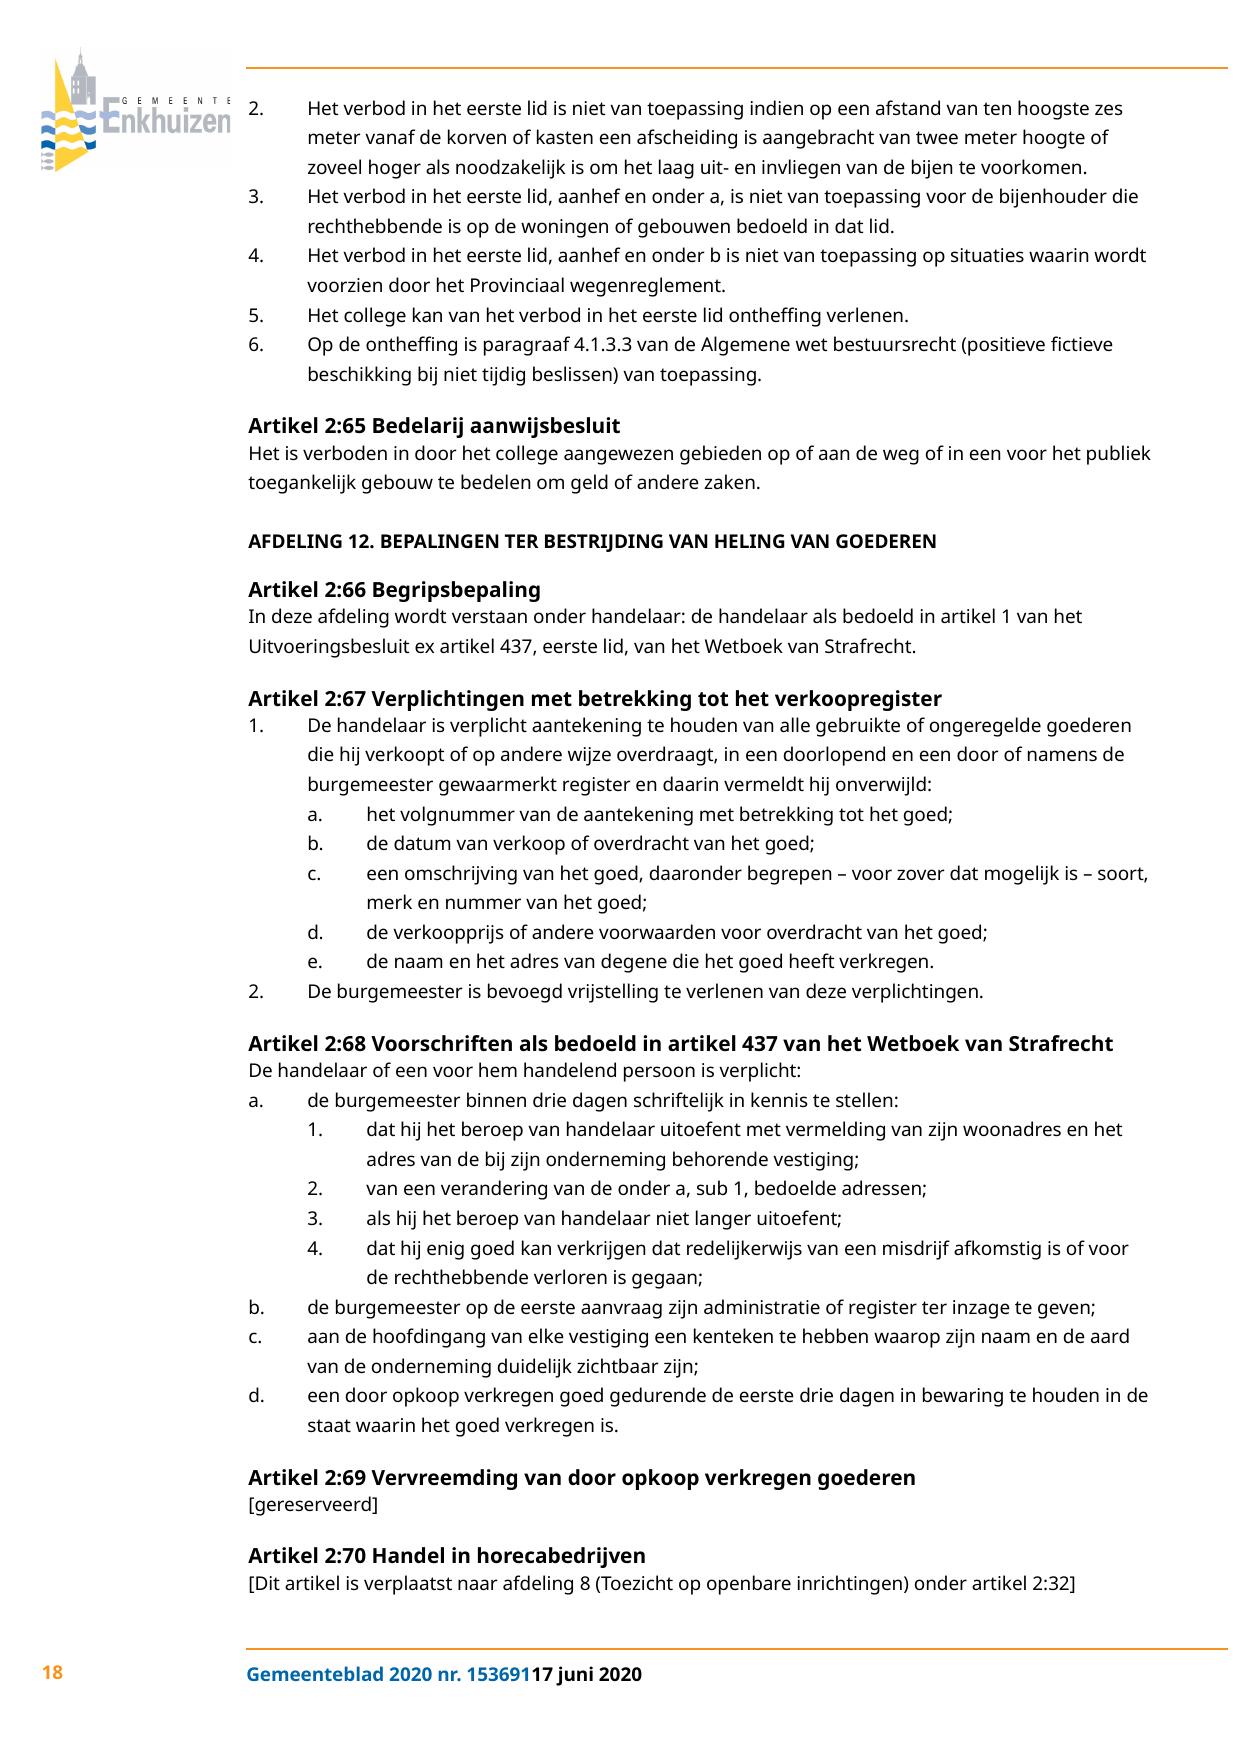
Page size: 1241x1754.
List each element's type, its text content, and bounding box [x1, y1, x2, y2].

picture [41, 47, 231, 172]
list Het verbod in het eerste lid, aanhef en onder b is niet van toepassing op situaties waarin wordt voorzien door het Provinciaal wegenreglement. [248, 243, 1152, 298]
text Artikel 2:65 Bedelarij aanwijsbesluit [248, 411, 1152, 440]
list de verkoopprijs of andere voorwaarden voor overdracht van het goed; [307, 919, 1152, 945]
text [gereserveerd] [248, 1491, 1152, 1517]
list Op de ontheffing is paragraaf 4.1.3.3 van de Algemene wet bestuursrecht (positieve fictieve beschikking bij niet tijdig beslissen) van toepassing. [248, 331, 1152, 387]
list Het college kan van het verbod in het eerste lid ontheffing verlenen. [248, 302, 1152, 328]
text Artikel 2:69 Vervreemding van door opkoop verkregen goederen [248, 1463, 1152, 1491]
text Artikel 2:66 Begripsbepaling [248, 575, 1152, 604]
text Artikel 2:70 Handel in horecabedrijven [248, 1541, 1152, 1570]
list de datum van verkoop of overdracht van het goed; [307, 830, 1152, 856]
text De handelaar of een voor hem handelend persoon is verplicht: [248, 1057, 1152, 1083]
list aan de hoofdingang van elke vestiging een kenteken te hebben waarop zijn naam en de aard van de onderneming duidelijk zichtbaar zijn; [248, 1323, 1152, 1379]
list de burgemeester op de eerste aanvraag zijn administratie of register ter inzage te geven; [248, 1294, 1152, 1319]
text [Dit artikel is verplaatst naar afdeling 8 (Toezicht op openbare inrichtingen) onder artikel 2:32] [248, 1570, 1152, 1596]
list Het verbod in het eerste lid, aanhef en onder a, is niet van toepassing voor de bijenhouder die rechthebbende is op de woningen of gebouwen bedoeld in dat lid. [248, 183, 1152, 239]
list De burgemeester is bevoegd vrijstelling te verlenen van deze verplichtingen. [248, 978, 1152, 1004]
list als hij het beroep van handelaar niet langer uitoefent; [307, 1205, 1152, 1231]
list Het verbod in het eerste lid is niet van toepassing indien op een afstand van ten hoogste zes meter vanaf de korven of kasten een afscheiding is aangebracht van twee meter hoogte of zoveel hoger als noodzakelijk is om het laag uit- en invliegen van de bijen te voorkomen. [248, 95, 1152, 180]
text In deze afdeling wordt verstaan onder handelaar: de handelaar als bedoeld in artikel 1 van het Uitvoeringsbesluit ex artikel 437, eerste lid, van het Wetboek van Strafrecht. [248, 604, 1152, 659]
text AFDELING 12. BEPALINGEN TER BESTRIJDING VAN HELING VAN GOEDEREN [248, 529, 1152, 554]
text Het is verboden in door het college aangewezen gebieden op of aan de weg of in een voor het publiek toegankelijk gebouw te bedelen om geld of andere zaken. [248, 440, 1152, 495]
list dat hij enig goed kan verkrijgen dat redelijkerwijs van een misdrijf afkomstig is of voor de rechthebbende verloren is gegaan; [307, 1235, 1152, 1290]
text Artikel 2:68 Voorschriften als bedoeld in artikel 437 van het Wetboek van Strafrecht [248, 1029, 1152, 1057]
list een door opkoop verkregen goed gedurende de eerste drie dagen in bewaring te houden in de staat waarin het goed verkregen is. [248, 1383, 1152, 1438]
list het volgnummer van de aantekening met betrekking tot het goed; [307, 801, 1152, 827]
list de burgemeester binnen drie dagen schriftelijk in kennis te stellen: [248, 1087, 1152, 1112]
text Artikel 2:67 Verplichtingen met betrekking tot het verkoopregister [248, 684, 1152, 712]
list de naam en het adres van degene die het goed heeft verkregen. [307, 949, 1152, 974]
list een omschrijving van het goed, daaronder begrepen – voor zover dat mogelijk is – soort, merk en nummer van het goed; [307, 860, 1152, 915]
list De handelaar is verplicht aantekening te houden van alle gebruikte of ongeregelde goederen die hij verkoopt of op andere wijze overdraagt, in een doorlopend en een door of namens de burgemeester gewaarmerkt register en daarin vermeldt hij onverwijld: [248, 712, 1152, 797]
list dat hij het beroep van handelaar uitoefent met vermelding van zijn woonadres en het adres van de bij zijn onderneming behorende vestiging; [307, 1116, 1152, 1172]
list van een verandering van de onder a, sub 1, bedoelde adressen; [307, 1176, 1152, 1201]
